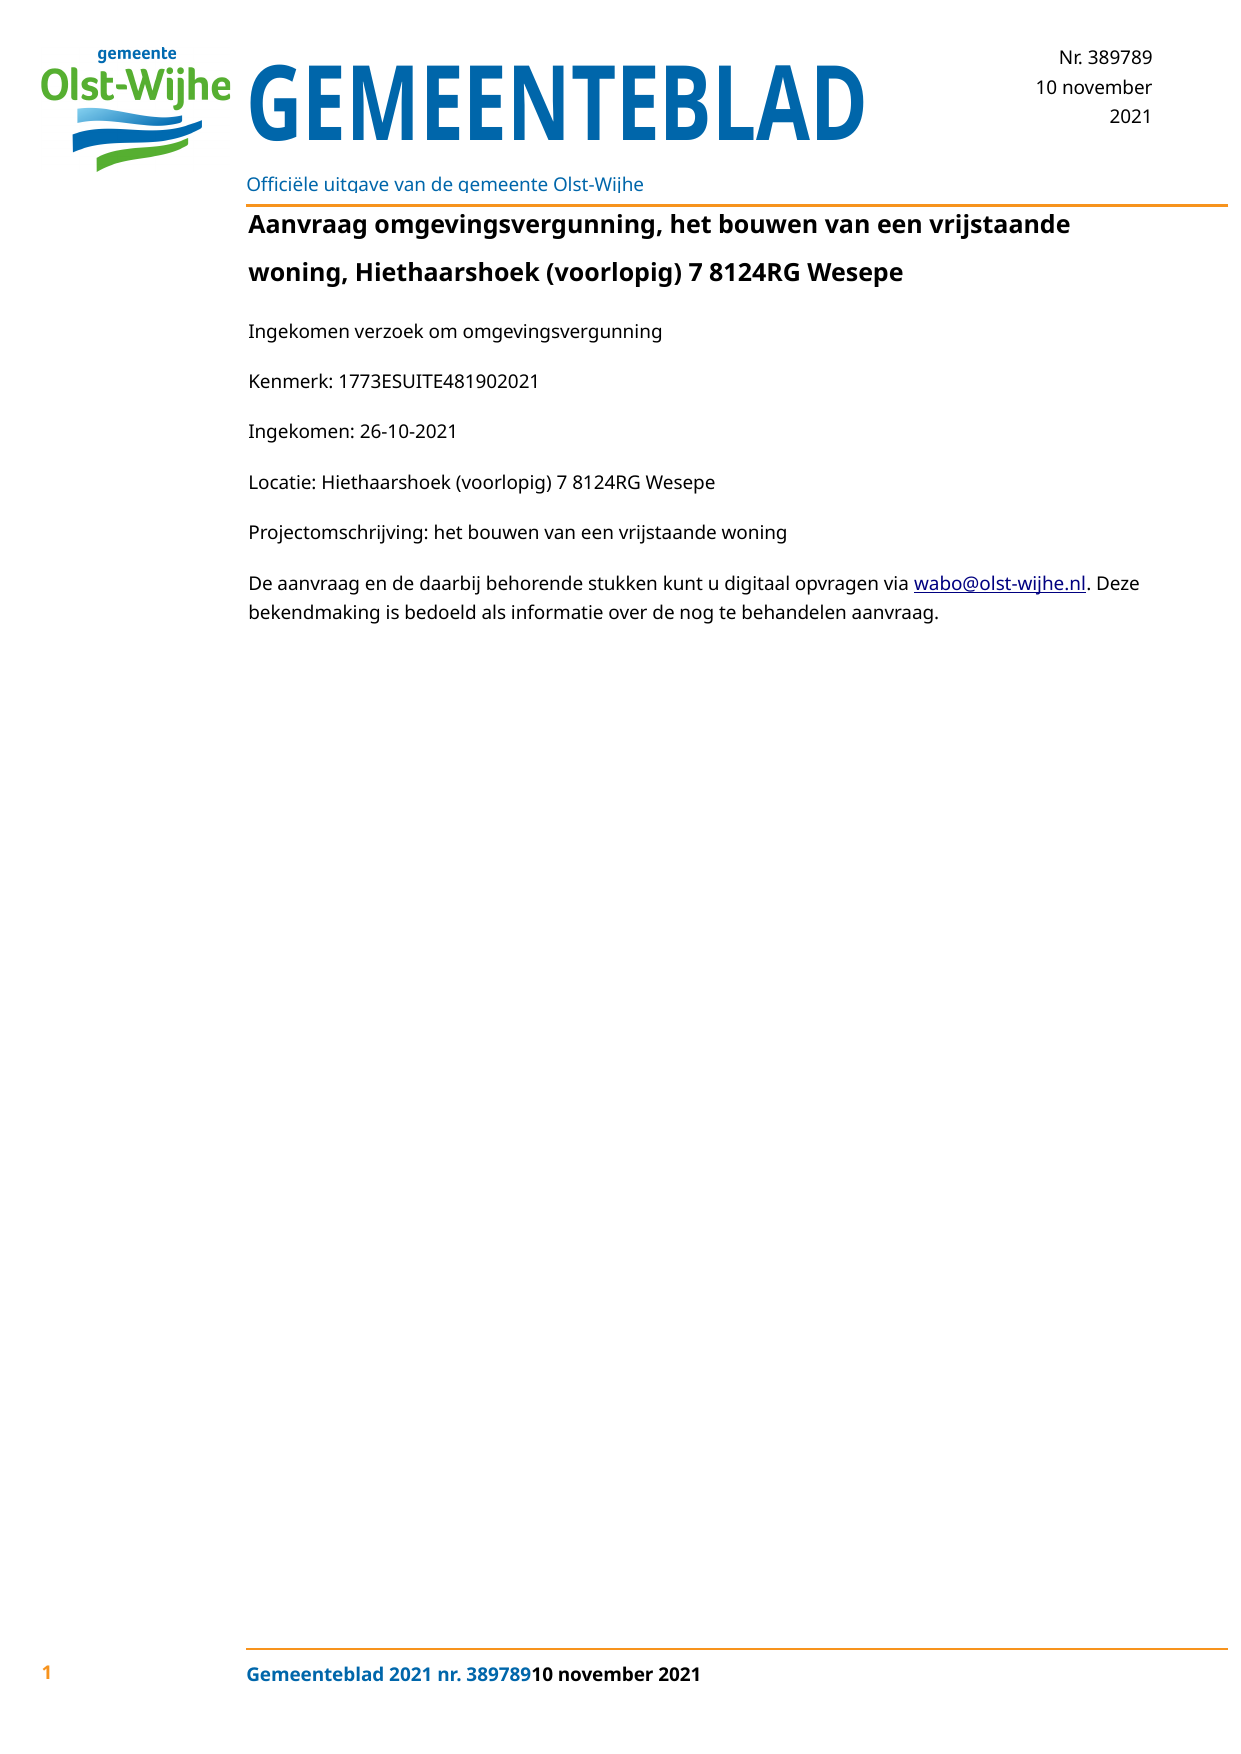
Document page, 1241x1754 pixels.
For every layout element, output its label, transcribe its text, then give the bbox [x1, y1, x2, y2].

text Projectomschrijving: het bouwen van een vrijstaande woning [248, 519, 1152, 545]
text Ingekomen verzoek om omgevingsvergunning [248, 318, 1152, 344]
text Locatie: Hiethaarshoek (voorlopig) 7 8124RG Wesepe [248, 469, 1152, 495]
text Ingekomen: 26-10-2021 [248, 419, 1152, 444]
text De aanvraag en de daarbij behorende stukken kunt u digitaal opvragen via wabo@olst-wijhe.nl. Deze bekendmaking is bedoeld als informatie over de nog te behandelen aanvraag. [248, 570, 1152, 625]
picture [41, 47, 231, 172]
text Aanvraag omgevingsvergunning, het bouwen van een vrijstaande woning, Hiethaarshoek (voorlopig) 7 8124RG Wesepe [248, 207, 1152, 288]
text Kenmerk: 1773ESUITE481902021 [248, 368, 1152, 394]
